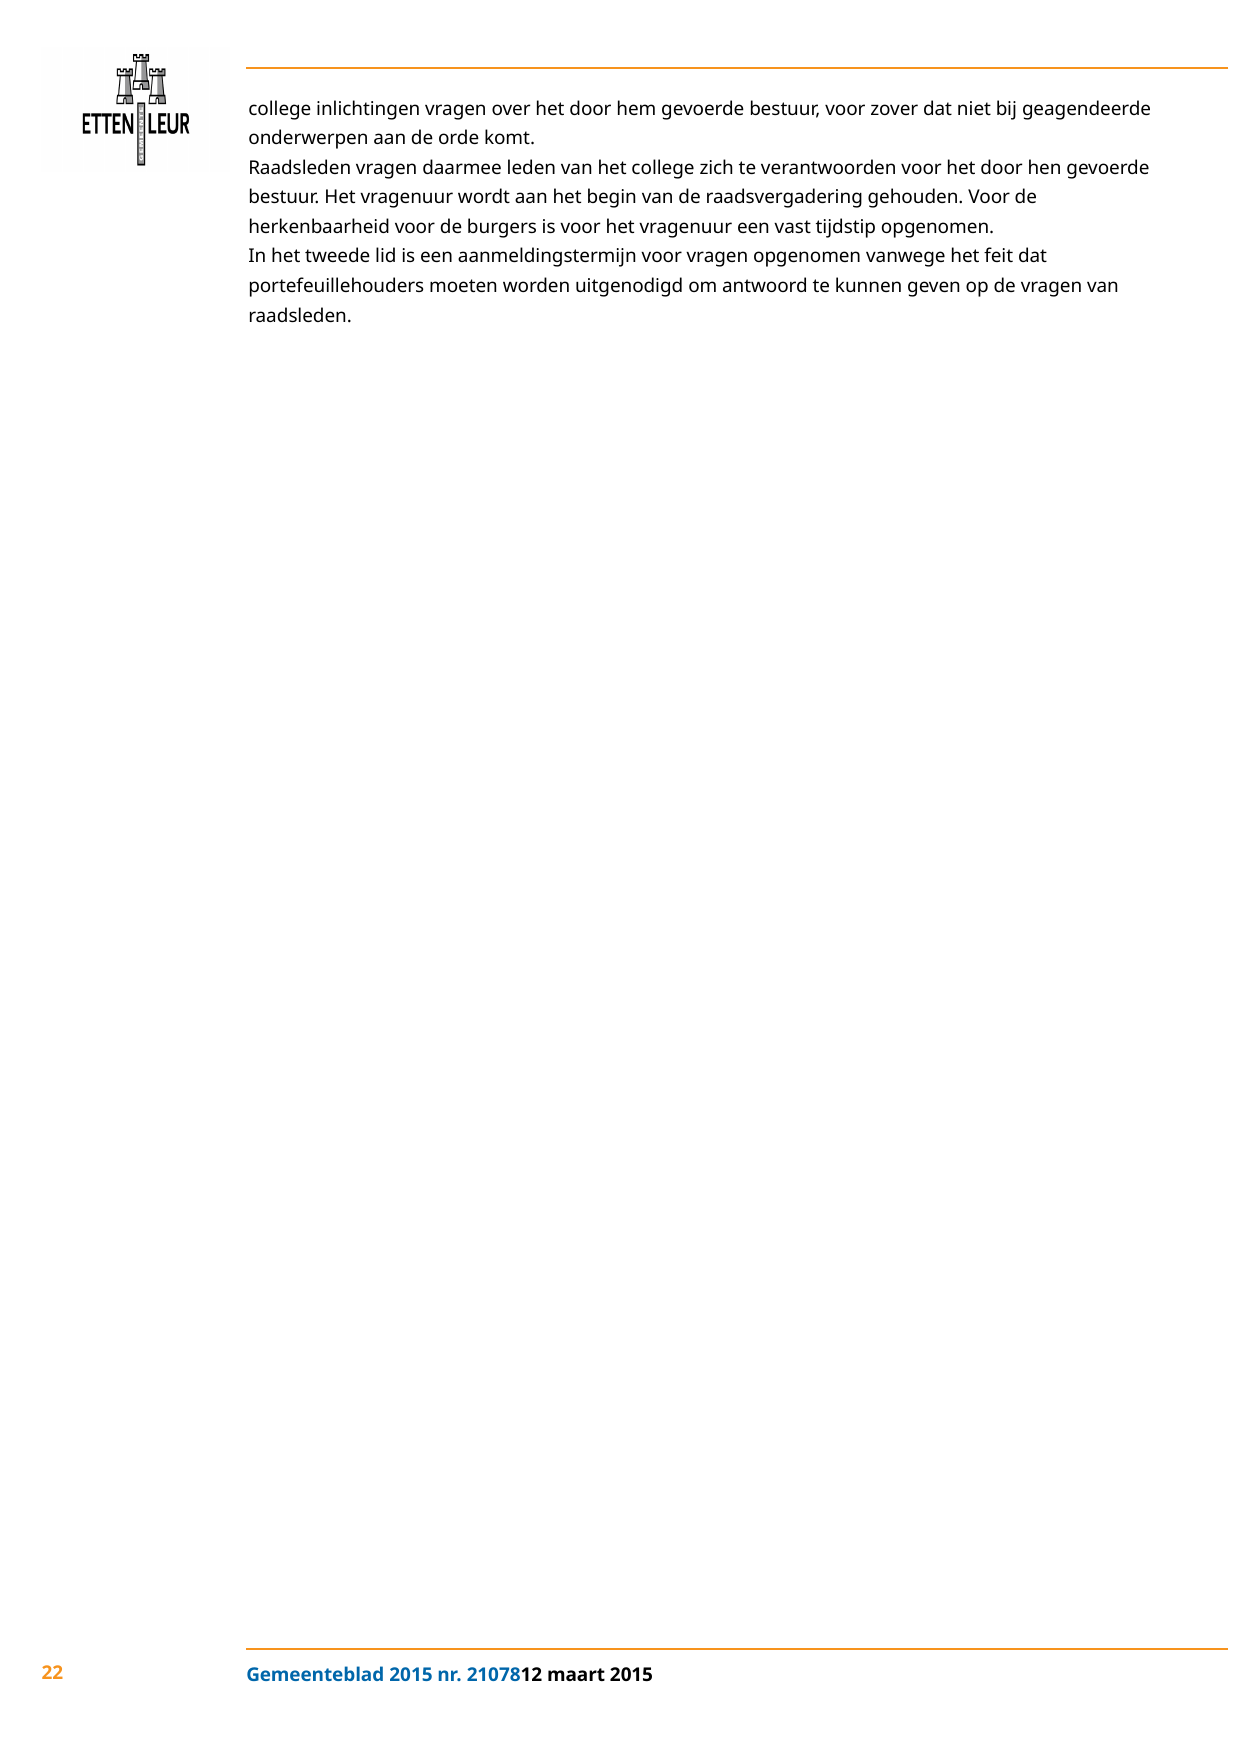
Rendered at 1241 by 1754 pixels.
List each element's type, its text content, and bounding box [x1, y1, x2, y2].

text In het tweede lid is een aanmeldingstermijn voor vragen opgenomen vanwege het feit dat portefeuillehouders moeten worden uitgenodigd om antwoord te kunnen geven op de vragen van raadsleden. [248, 243, 1152, 328]
text Raadsleden vragen daarmee leden van het college zich te verantwoorden voor het door hen gevoerde bestuur. Het vragenuur wordt aan het begin van de raadsvergadering gehouden. Voor de herkenbaarheid voor de burgers is voor het vragenuur een vast tijdstip opgenomen. [248, 154, 1152, 239]
text college inlichtingen vragen over het door hem gevoerde bestuur, voor zover dat niet bij geagendeerde onderwerpen aan de orde komt. [248, 95, 1152, 150]
picture [41, 47, 231, 172]
